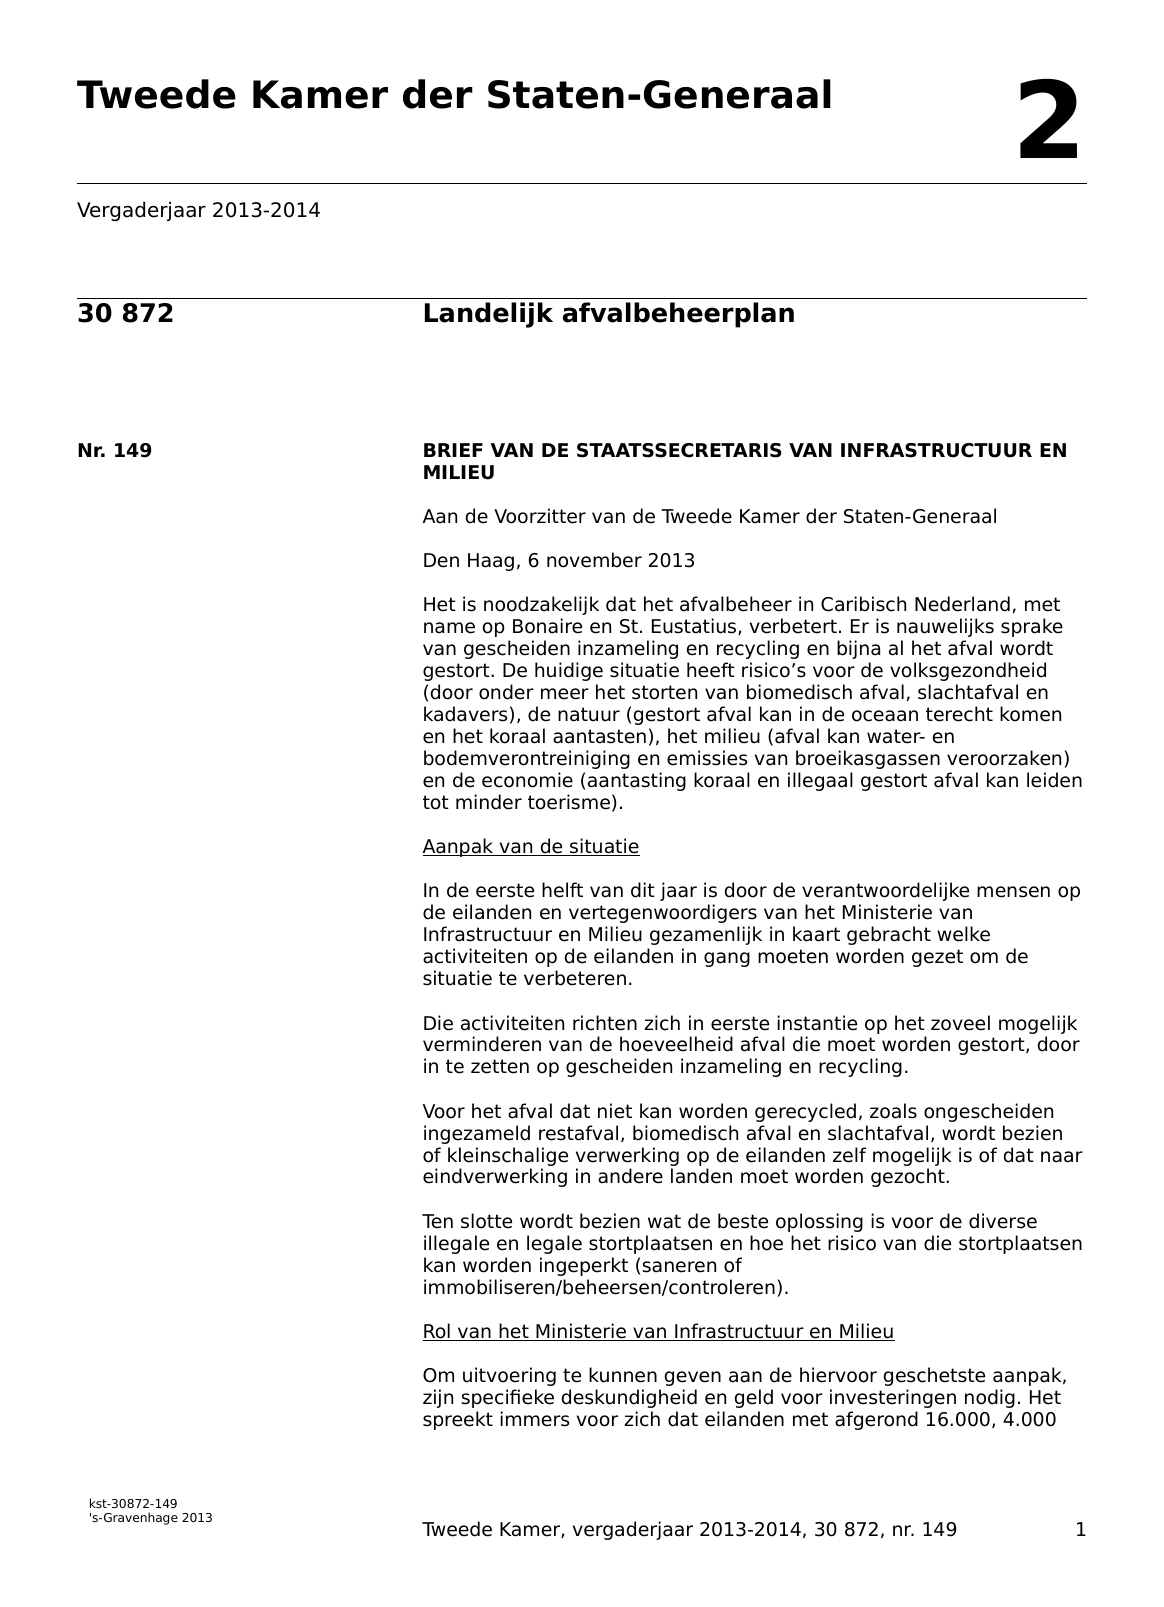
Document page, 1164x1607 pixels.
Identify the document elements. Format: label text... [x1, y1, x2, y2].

table_header 2 [886, 59, 1087, 183]
table_header Tweede Kamer der Staten-Generaal [77, 59, 886, 183]
text In de eerste helft van dit jaar is door de verantwoordelijke mensen op de eilanden en vertegenwoordigers van het Ministerie van Infrastructuur en Milieu gezamenlijk in kaart gebracht welke activiteiten op de eilanden in gang moeten worden gezet om de situatie te verbeteren. [422, 880, 1087, 990]
text Het is noodzakelijk dat het afvalbeheer in Caribisch Nederland, met name op Bonaire en St. Eustatius, verbetert. Er is nauwelijks sprake van gescheiden inzameling en recycling en bijna al het afval wordt gestort. De huidige situatie heeft risico’s voor de volksgezondheid (door onder meer het storten van biomedisch afval, slachtafval en kadavers), de natuur (gestort afval kan in de oceaan terecht komen en het koraal aantasten), het milieu (afval kan water- en bodemverontreiniging en emissies van broeikasgassen veroorzaken) en de economie (aantasting koraal en illegaal gestort afval kan leiden tot minder toerisme). [422, 594, 1087, 814]
text Voor het afval dat niet kan worden gerecycled, zoals ongescheiden ingezameld restafval, biomedisch afval en slachtafval, wordt bezien of kleinschalige verwerking op de eilanden zelf mogelijk is of dat naar eindverwerking in andere landen moet worden gezocht. [422, 1101, 1087, 1188]
text Den Haag, 6 november 2013 [422, 550, 1087, 572]
text Aan de Voorzitter van de Tweede Kamer der Staten-Generaal [422, 506, 1087, 528]
subtitle Nr. 149 BRIEF VAN DE STAATSSECRETARIS VAN INFRASTRUCTUUR EN MILIEU [77, 440, 1087, 484]
subtitle Aanpak van de situatie [422, 836, 1087, 858]
text 's-Gravenhage 2013 [88, 1511, 323, 1525]
text Ten slotte wordt bezien wat de beste oplossing is voor de diverse illegale en legale stortplaatsen en hoe het risico van die stortplaatsen kan worden ingeperkt (saneren of immobiliseren/beheersen/controleren). [422, 1211, 1087, 1298]
table_cell Vergaderjaar 2013-2014 [77, 184, 1087, 298]
text Die activiteiten richten zich in eerste instantie op het zoveel mogelijk verminderen van de hoeveelheid afval die moet worden gestort, door in te zetten op gescheiden inzameling en recycling. [422, 1012, 1087, 1078]
text Om uitvoering te kunnen geven aan de hiervoor geschetste aanpak, zijn specifieke deskundigheid en geld voor investeringen nodig. Het spreekt immers voor zich dat eilanden met afgerond 16.000, 4.000 [422, 1365, 1087, 1431]
subtitle Rol van het Ministerie van Infrastructuur en Milieu [422, 1321, 1087, 1343]
subtitle 30 872 Landelijk afvalbeheerplan [77, 299, 1087, 329]
text kst-30872-149 [88, 1497, 323, 1511]
